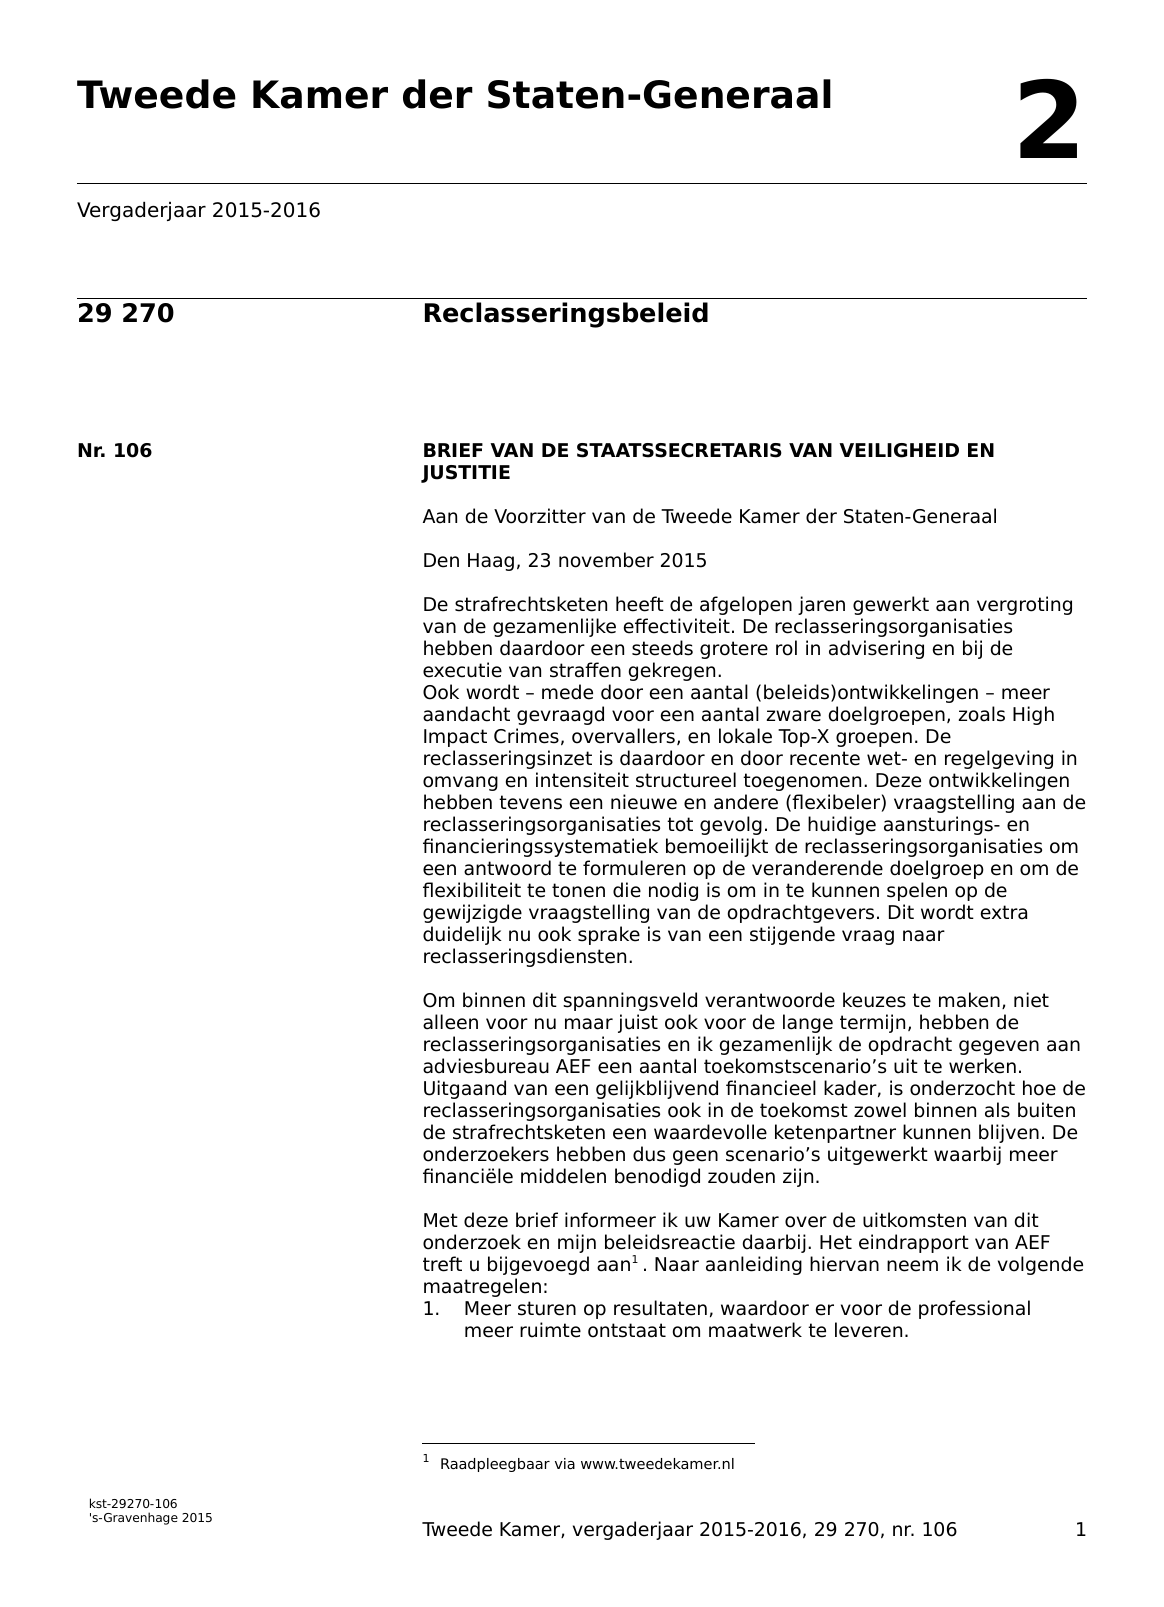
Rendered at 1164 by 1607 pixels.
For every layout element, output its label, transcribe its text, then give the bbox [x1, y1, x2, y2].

text De strafrechtsketen heeft de afgelopen jaren gewerkt aan vergroting van de gezamenlijke effectiviteit. De reclasseringsorganisaties hebben daardoor een steeds grotere rol in advisering en bij de executie van straffen gekregen. [422, 594, 1087, 682]
table_header 2 [886, 59, 1087, 183]
text 1. Meer sturen op resultaten, waardoor er voor de professional meer ruimte ontstaat om maatwerk te leveren. [422, 1298, 1087, 1342]
text Den Haag, 23 november 2015 [422, 550, 1087, 572]
table_cell Vergaderjaar 2015-2016 [77, 184, 1087, 298]
text 's-Gravenhage 2015 [88, 1511, 323, 1525]
text Met deze brief informeer ik uw Kamer over de uitkomsten van dit onderzoek en mijn beleidsreactie daarbij. Het eindrapport van AEF treft u bijgevoegd aan. Naar aanleiding hiervan neem ik de volgende maatregelen: [422, 1210, 1087, 1298]
text Ook wordt – mede door een aantal (beleids)ontwikkelingen – meer aandacht gevraagd voor een aantal zware doelgroepen, zoals High Impact Crimes, overvallers, en lokale Top-X groepen. De reclasseringsinzet is daardoor en door recente wet- en regelgeving in omvang en intensiteit structureel toegenomen. Deze ontwikkelingen hebben tevens een nieuwe en andere (flexibeler) vraagstelling aan de reclasseringsorganisaties tot gevolg. De huidige aansturings- en financieringssystematiek bemoeilijkt de reclasseringsorganisaties om een antwoord te formuleren op de veranderende doelgroep en om de flexibiliteit te tonen die nodig is om in te kunnen spelen op de gewijzigde vraagstelling van de opdrachtgevers. Dit wordt extra duidelijk nu ook sprake is van een stijgende vraag naar reclasseringsdiensten. [422, 682, 1087, 968]
subtitle 29 270 Reclasseringsbeleid [77, 299, 1087, 329]
text Aan de Voorzitter van de Tweede Kamer der Staten-Generaal [422, 506, 1087, 528]
text Om binnen dit spanningsveld verantwoorde keuzes te maken, niet alleen voor nu maar juist ook voor de lange termijn, hebben de reclasseringsorganisaties en ik gezamenlijk de opdracht gegeven aan adviesbureau AEF een aantal toekomstscenario’s uit te werken. Uitgaand van een gelijkblijvend financieel kader, is onderzocht hoe de reclasseringsorganisaties ook in de toekomst zowel binnen als buiten de strafrechtsketen een waardevolle ketenpartner kunnen blijven. De onderzoekers hebben dus geen scenario’s uitgewerkt waarbij meer financiële middelen benodigd zouden zijn. [422, 990, 1087, 1188]
table_header Tweede Kamer der Staten-Generaal [77, 59, 886, 183]
subtitle Nr. 106 BRIEF VAN DE STAATSSECRETARIS VAN VEILIGHEID EN JUSTITIE [77, 440, 1087, 484]
text kst-29270-106 [88, 1497, 323, 1511]
text Raadpleegbaar via www.tweedekamer.nl [422, 1452, 1087, 1474]
